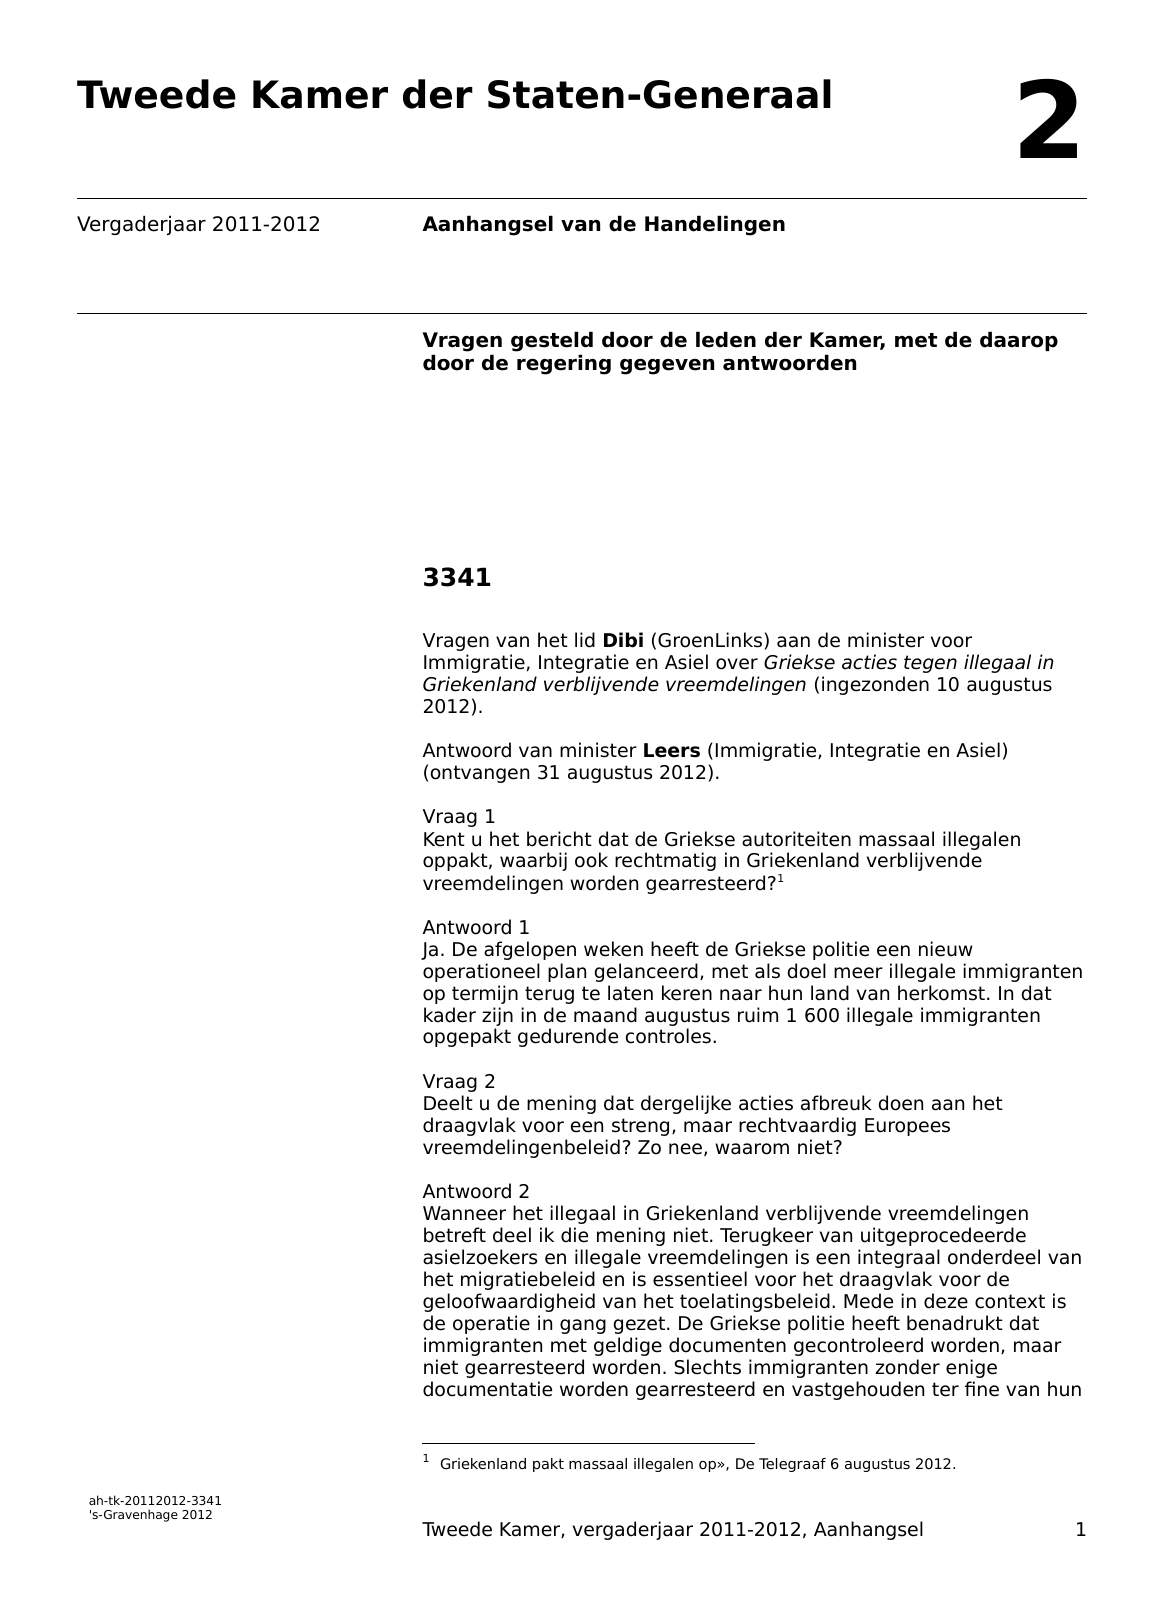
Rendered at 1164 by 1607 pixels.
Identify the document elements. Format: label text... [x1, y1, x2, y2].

text Deelt u de mening dat dergelijke acties afbreuk doen aan het draagvlak voor een streng, maar rechtvaardig Europees vreemdelingenbeleid? Zo nee, waarom niet? [422, 1093, 1087, 1158]
text 's-Gravenhage 2012 [88, 1508, 323, 1522]
text Kent u het bericht dat de Griekse autoriteiten massaal illegalen oppakt, waarbij ook rechtmatig in Griekenland verblijvende vreemdelingen worden gearresteerd? [422, 828, 1087, 894]
text Wanneer het illegaal in Griekenland verblijvende vreemdelingen betreft deel ik die mening niet. Terugkeer van uitgeprocedeerde asielzoekers en illegale vreemdelingen is een integraal onderdeel van het migratiebeleid en is essentieel voor het draagvlak voor de geloofwaardigheid van het toelatingsbeleid. Mede in deze context is de operatie in gang gezet. De Griekse politie heeft benadrukt dat immigranten met geldige documenten gecontroleerd worden, maar niet gearresteerd worden. Slechts immigranten zonder enige documentatie worden gearresteerd en vastgehouden ter fine van hun [422, 1203, 1087, 1401]
text Antwoord van minister Leers (Immigratie, Integratie en Asiel) (ontvangen 31 augustus 2012). [422, 740, 1087, 784]
text Vragen van het lid Dibi (GroenLinks) aan de minister voor Immigratie, Integratie en Asiel over Griekse acties tegen illegaal in Griekenland verblijvende vreemdelingen (ingezonden 10 augustus 2012). [422, 630, 1087, 718]
text ah-tk-20112012-3341 [88, 1494, 323, 1508]
text Ja. De afgelopen weken heeft de Griekse politie een nieuw operationeel plan gelanceerd, met als doel meer illegale immigranten op termijn terug te laten keren naar hun land van herkomst. In dat kader zijn in de maand augustus ruim 1 600 illegale immigranten opgepakt gedurende controles. [422, 938, 1087, 1048]
text Vraag 1 [422, 806, 1087, 828]
table_cell [77, 314, 422, 375]
text Antwoord 2 [422, 1181, 1087, 1203]
table_cell Aanhangsel van de Handelingen [422, 199, 1087, 313]
table_header 2 [886, 59, 1087, 198]
text Antwoord 1 [422, 917, 1087, 938]
text 3341 [422, 563, 1087, 592]
table_cell Vragen gesteld door de leden der Kamer, met de daarop door de regering gegeven antwoorden [422, 314, 1087, 375]
table_header Tweede Kamer der Staten-Generaal [77, 59, 886, 198]
text Griekenland pakt massaal illegalen op», De Telegraaf 6 augustus 2012. [422, 1452, 1087, 1474]
table_cell Vergaderjaar 2011-2012 [77, 199, 422, 313]
text Vraag 2 [422, 1071, 1087, 1093]
